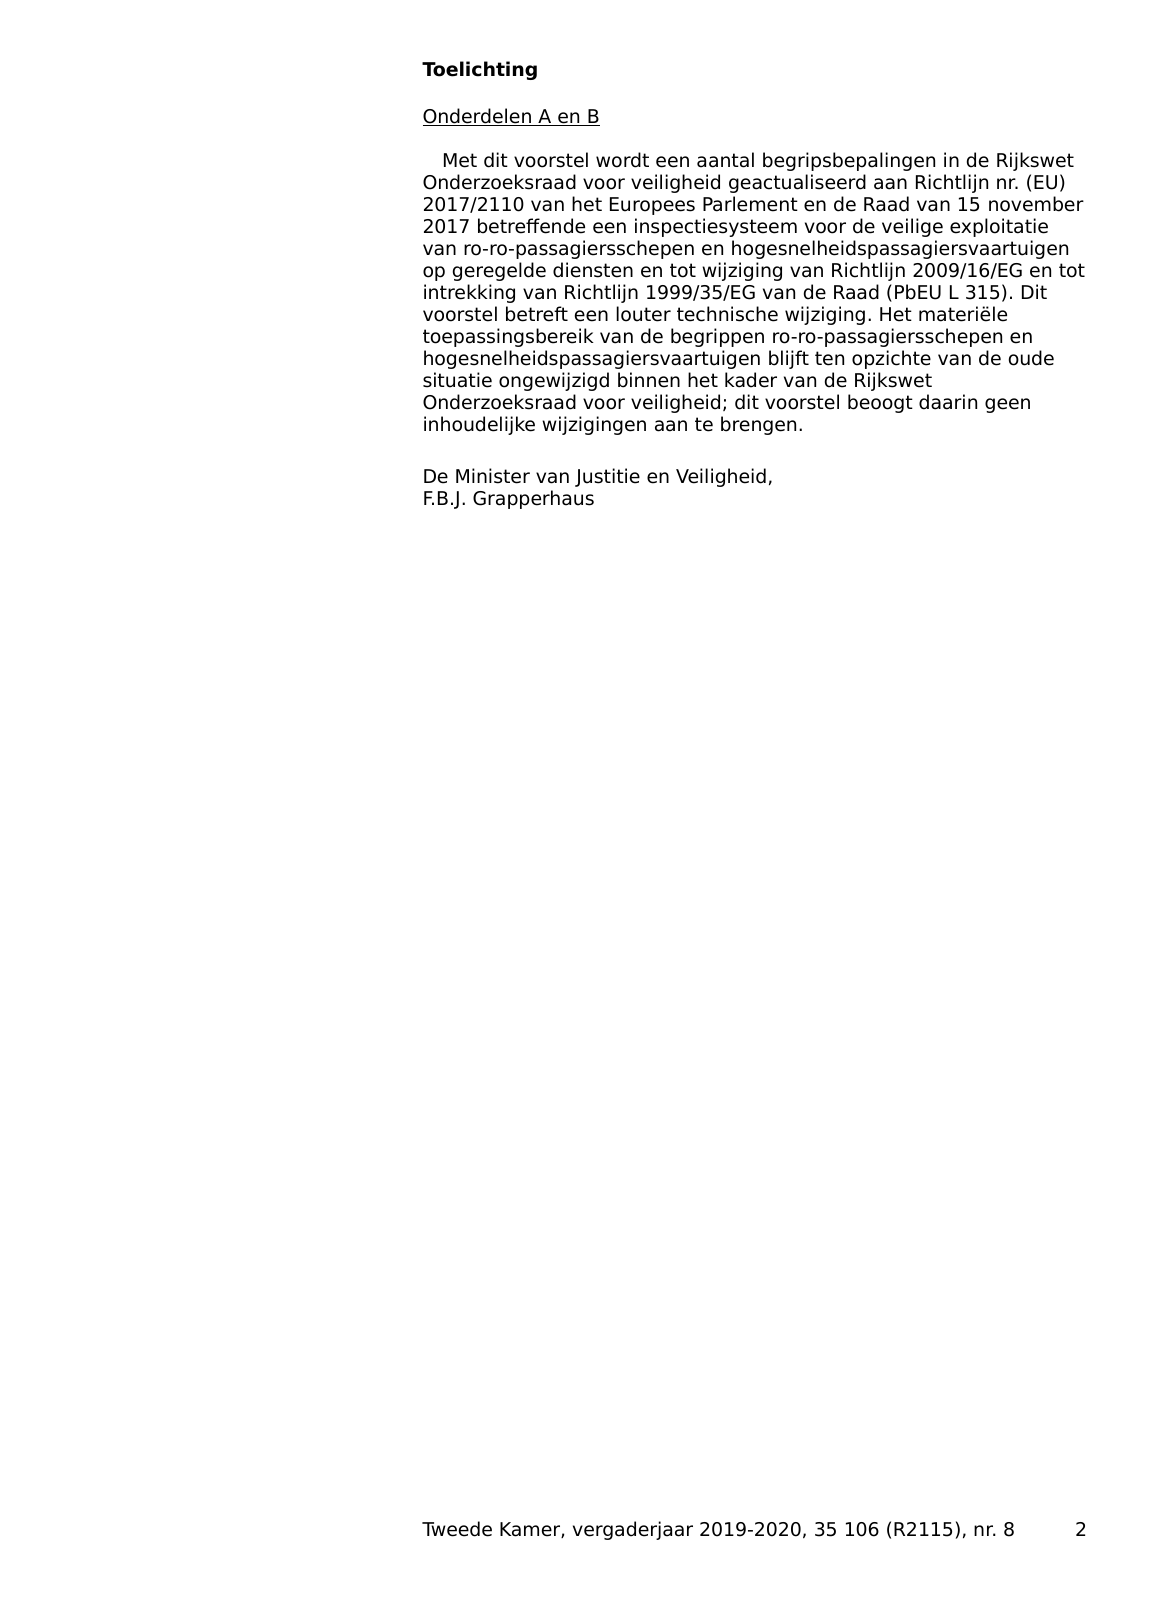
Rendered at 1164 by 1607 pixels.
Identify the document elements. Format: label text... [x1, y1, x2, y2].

text De Minister van Justitie en Veiligheid, F.B.J. Grapperhaus [422, 466, 1087, 510]
text Met dit voorstel wordt een aantal begripsbepalingen in de Rijkswet Onderzoeksraad voor veiligheid geactualiseerd aan Richtlijn nr. (EU) 2017/2110 van het Europees Parlement en de Raad van 15 november 2017 betreffende een inspectiesysteem voor de veilige exploitatie van ro-ro-passagiersschepen en hogesnelheidspassagiersvaartuigen op geregelde diensten en tot wijziging van Richtlijn 2009/16/EG en tot intrekking van Richtlijn 1999/35/EG van de Raad (PbEU L 315). Dit voorstel betreft een louter technische wijziging. Het materiële toepassingsbereik van de begrippen ro-ro-passagiersschepen en hogesnelheidspassagiersvaartuigen blijft ten opzichte van de oude situatie ongewijzigd binnen het kader van de Rijkswet Onderzoeksraad voor veiligheid; dit voorstel beoogt daarin geen inhoudelijke wijzigingen aan te brengen. [422, 150, 1087, 436]
subtitle Onderdelen A en B [422, 106, 1087, 128]
subtitle Toelichting [422, 59, 1087, 81]
